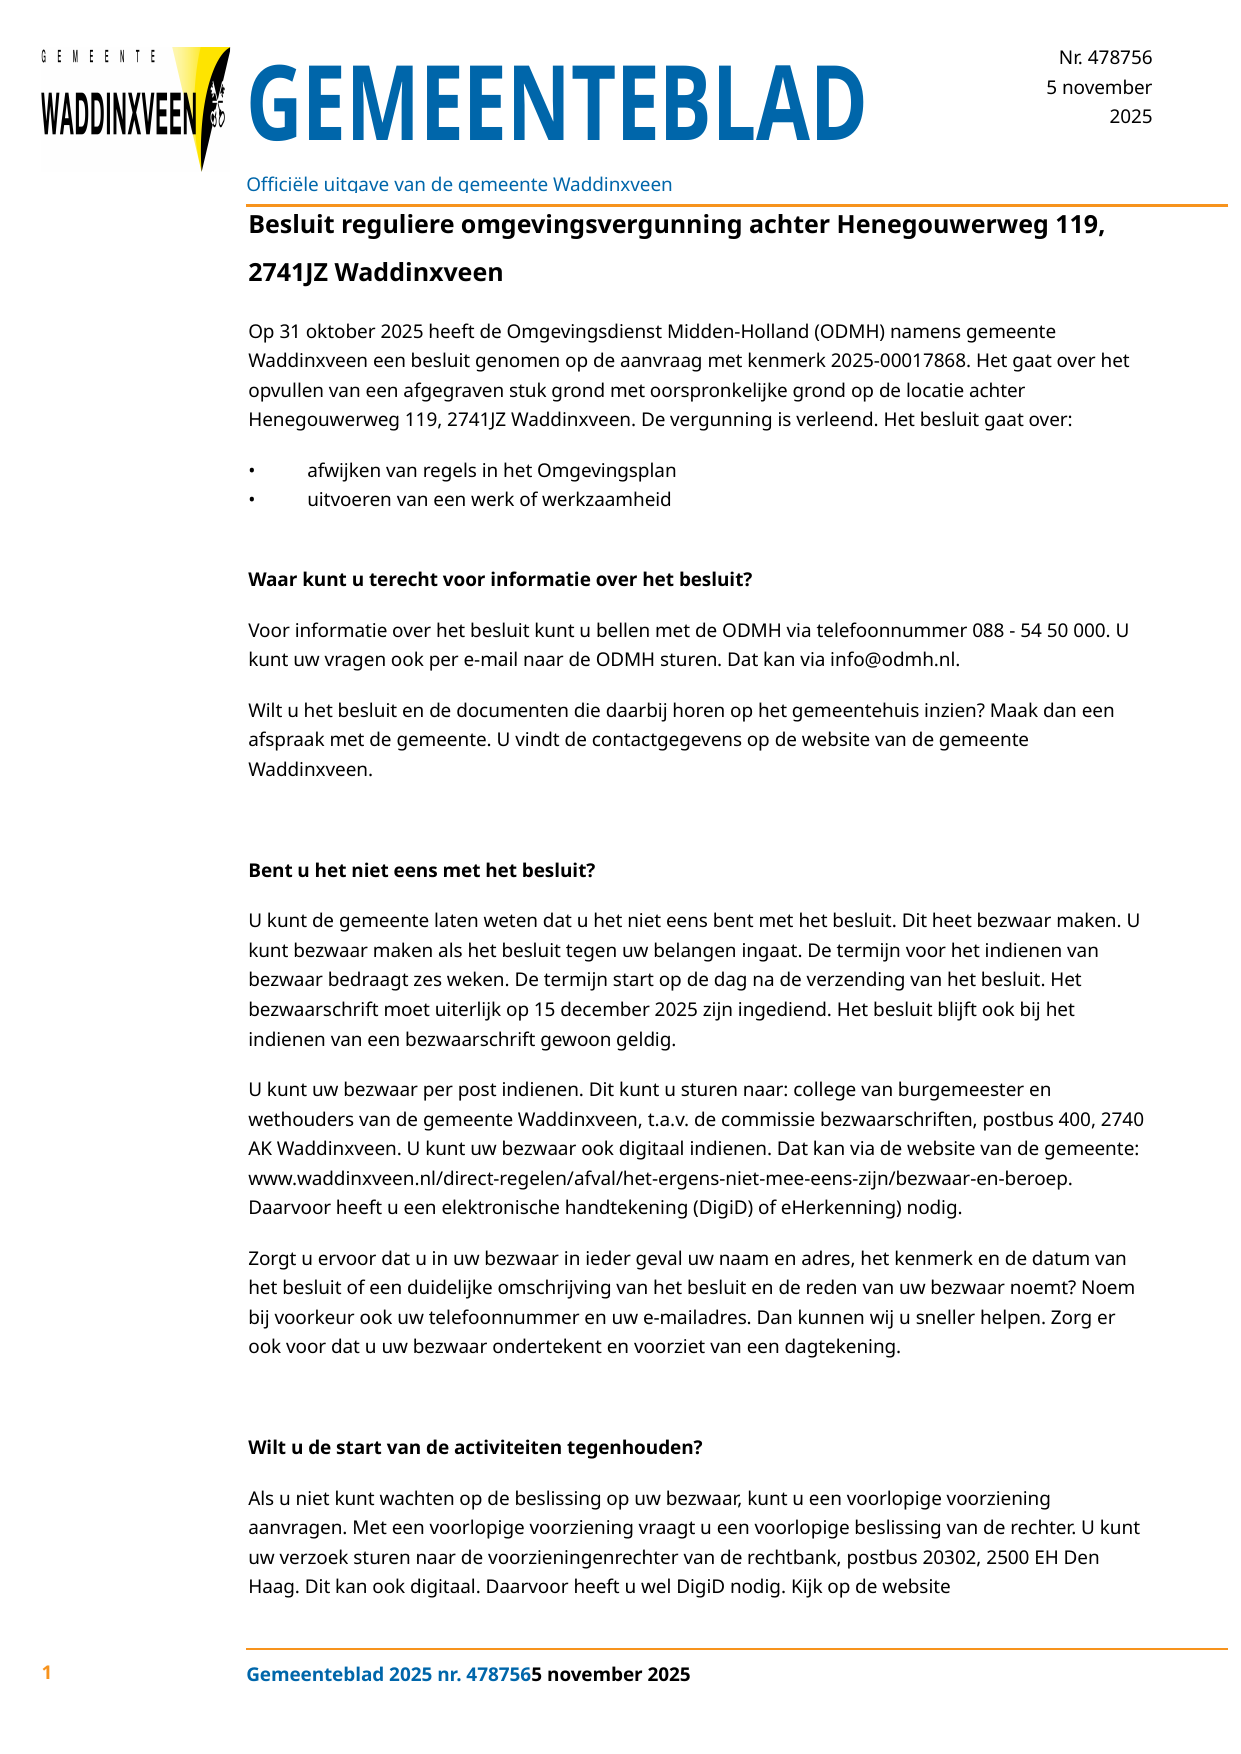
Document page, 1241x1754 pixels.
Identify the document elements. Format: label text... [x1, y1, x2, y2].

text Besluit reguliere omgevingsvergunning achter Henegouwerweg 119, 2741JZ Waddinxveen [248, 207, 1152, 288]
text Wilt u de start van de activiteiten tegenhouden? [248, 1434, 1152, 1460]
text U kunt de gemeente laten weten dat u het niet eens bent met het besluit. Dit heet bezwaar maken. U kunt bezwaar maken als het besluit tegen uw belangen ingaat. De termijn voor het indienen van bezwaar bedraagt zes weken. De termijn start op de dag na de verzending van het besluit. Het bezwaarschrift moet uiterlijk op 15 december 2025 zijn ingediend. Het besluit blijft ook bij het indienen van een bezwaarschrift gewoon geldig. [248, 907, 1152, 1052]
list uitvoeren van een werk of werkzaamheid [248, 487, 1152, 512]
text Als u niet kunt wachten op de beslissing op uw bezwaar, kunt u een voorlopige voorziening aanvragen. Met een voorlopige voorziening vraagt u een voorlopige beslissing van de rechter. U kunt uw verzoek sturen naar de voorzieningenrechter van de rechtbank, postbus 20302, 2500 EH Den Haag. Dit kan ook digitaal. Daarvoor heeft u wel DigiD nodig. Kijk op de website [248, 1485, 1152, 1599]
text Zorgt u ervoor dat u in uw bezwaar in ieder geval uw naam en adres, het kenmerk en de datum van het besluit of een duidelijke omschrijving van het besluit en de reden van uw bezwaar noemt? Noem bij voorkeur ook uw telefoonnummer en uw e-mailadres. Dan kunnen wij u sneller helpen. Zorg er ook voor dat u uw bezwaar ondertekent en voorziet van een dagtekening. [248, 1245, 1152, 1359]
text Voor informatie over het besluit kunt u bellen met de ODMH via telefoonnummer 088 - 54 50 000. U kunt uw vragen ook per e-mail naar de ODMH sturen. Dat kan via info@odmh.nl. [248, 617, 1152, 672]
list afwijken van regels in het Omgevingsplan [248, 457, 1152, 483]
text Waar kunt u terecht voor informatie over het besluit? [248, 567, 1152, 592]
text Op 31 oktober 2025 heeft de Omgevingsdienst Midden-Holland (ODMH) namens gemeente Waddinxveen een besluit genomen op de aanvraag met kenmerk 2025-00017868. Het gaat over het opvullen van een afgegraven stuk grond met oorspronkelijke grond op de locatie achter Henegouwerweg 119, 2741JZ Waddinxveen. De vergunning is verleend. Het besluit gaat over: [248, 318, 1152, 432]
text Bent u het niet eens met het besluit? [248, 857, 1152, 883]
text Wilt u het besluit en de documenten die daarbij horen op het gemeentehuis inzien? Maak dan een afspraak met de gemeente. U vindt de contactgegevens op de website van de gemeente Waddinxveen. [248, 697, 1152, 782]
picture [41, 47, 231, 172]
text U kunt uw bezwaar per post indienen. Dit kunt u sturen naar: college van burgemeester en wethouders van de gemeente Waddinxveen, t.a.v. de commissie bezwaarschriften, postbus 400, 2740 AK Waddinxveen. U kunt uw bezwaar ook digitaal indienen. Dat kan via de website van de gemeente: www.waddinxveen.nl/direct-regelen/afval/het-ergens-niet-mee-eens-zijn/bezwaar-en-beroep. Daarvoor heeft u een elektronische handtekening (DigiD) of eHerkenning) nodig. [248, 1076, 1152, 1220]
